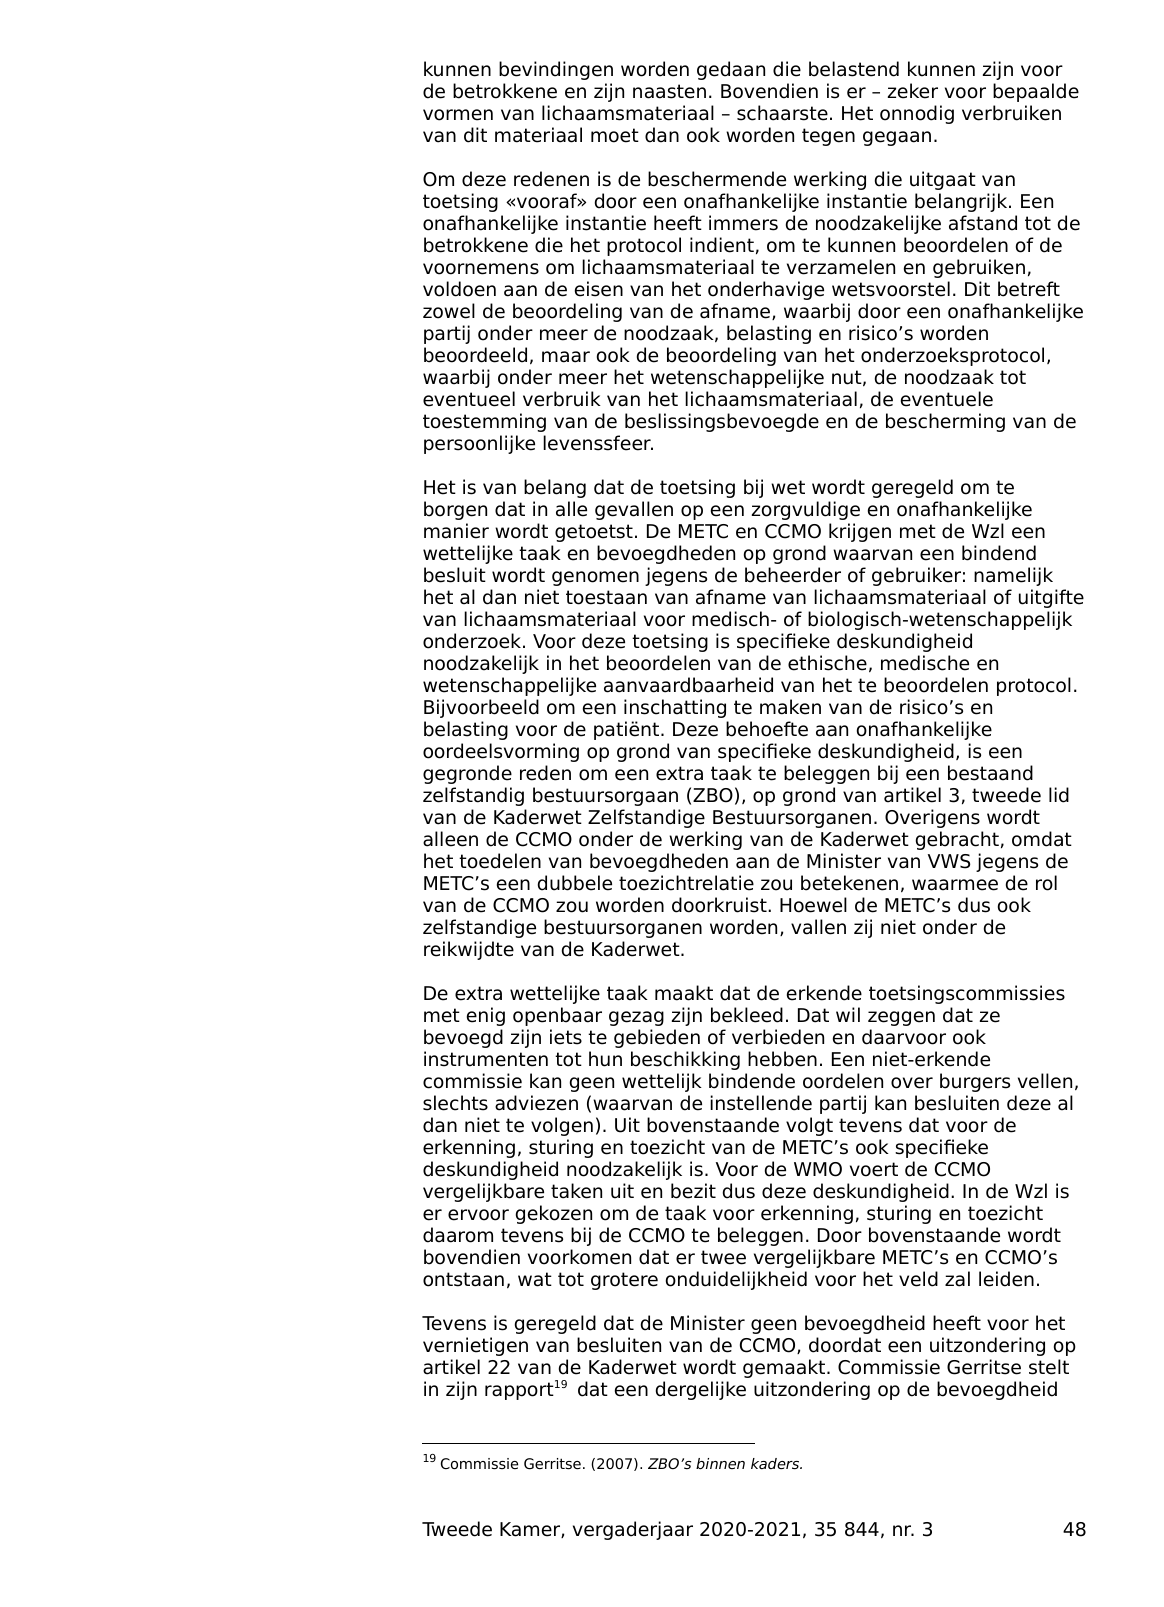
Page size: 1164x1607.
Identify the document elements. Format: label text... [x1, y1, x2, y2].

text kunnen bevindingen worden gedaan die belastend kunnen zijn voor de betrokkene en zijn naasten. Bovendien is er – zeker voor bepaalde vormen van lichaamsmateriaal – schaarste. Het onnodig verbruiken van dit materiaal moet dan ook worden tegen gegaan. [422, 59, 1087, 147]
text Tevens is geregeld dat de Minister geen bevoegdheid heeft voor het vernietigen van besluiten van de CCMO, doordat een uitzondering op artikel 22 van de Kaderwet wordt gemaakt. Commissie Gerritse stelt in zijn rapport dat een dergelijke uitzondering op de bevoegdheid [422, 1313, 1087, 1401]
text Het is van belang dat de toetsing bij wet wordt geregeld om te borgen dat in alle gevallen op een zorgvuldige en onafhankelijke manier wordt getoetst. De METC en CCMO krijgen met de Wzl een wettelijke taak en bevoegdheden op grond waarvan een bindend besluit wordt genomen jegens de beheerder of gebruiker: namelijk het al dan niet toestaan van afname van lichaamsmateriaal of uitgifte van lichaamsmateriaal voor medisch- of biologisch-wetenschappelijk onderzoek. Voor deze toetsing is specifieke deskundigheid noodzakelijk in het beoordelen van de ethische, medische en wetenschappelijke aanvaardbaarheid van het te beoordelen protocol. Bijvoorbeeld om een inschatting te maken van de risico’s en belasting voor de patiënt. Deze behoefte aan onafhankelijke oordeelsvorming op grond van specifieke deskundigheid, is een gegronde reden om een extra taak te beleggen bij een bestaand zelfstandig bestuursorgaan (ZBO), op grond van artikel 3, tweede lid van de Kaderwet Zelfstandige Bestuursorganen. Overigens wordt alleen de CCMO onder de werking van de Kaderwet gebracht, omdat het toedelen van bevoegdheden aan de Minister van VWS jegens de METC’s een dubbele toezichtrelatie zou betekenen, waarmee de rol van de CCMO zou worden doorkruist. Hoewel de METC’s dus ook zelfstandige bestuursorganen worden, vallen zij niet onder de reikwijdte van de Kaderwet. [422, 477, 1087, 961]
text De extra wettelijke taak maakt dat de erkende toetsingscommissies met enig openbaar gezag zijn bekleed. Dat wil zeggen dat ze bevoegd zijn iets te gebieden of verbieden en daarvoor ook instrumenten tot hun beschikking hebben. Een niet-erkende commissie kan geen wettelijk bindende oordelen over burgers vellen, slechts adviezen (waarvan de instellende partij kan besluiten deze al dan niet te volgen). Uit bovenstaande volgt tevens dat voor de erkenning, sturing en toezicht van de METC’s ook specifieke deskundigheid noodzakelijk is. Voor de WMO voert de CCMO vergelijkbare taken uit en bezit dus deze deskundigheid. In de Wzl is er ervoor gekozen om de taak voor erkenning, sturing en toezicht daarom tevens bij de CCMO te beleggen. Door bovenstaande wordt bovendien voorkomen dat er twee vergelijkbare METC’s en CCMO’s ontstaan, wat tot grotere onduidelijkheid voor het veld zal leiden. [422, 983, 1087, 1291]
text Commissie Gerritse. (2007). ZBO’s binnen kaders. [422, 1452, 1087, 1474]
text Om deze redenen is de beschermende werking die uitgaat van toetsing «vooraf» door een onafhankelijke instantie belangrijk. Een onafhankelijke instantie heeft immers de noodzakelijke afstand tot de betrokkene die het protocol indient, om te kunnen beoordelen of de voornemens om lichaamsmateriaal te verzamelen en gebruiken, voldoen aan de eisen van het onderhavige wetsvoorstel. Dit betreft zowel de beoordeling van de afname, waarbij door een onafhankelijke partij onder meer de noodzaak, belasting en risico’s worden beoordeeld, maar ook de beoordeling van het onderzoeksprotocol, waarbij onder meer het wetenschappelijke nut, de noodzaak tot eventueel verbruik van het lichaamsmateriaal, de eventuele toestemming van de beslissingsbevoegde en de bescherming van de persoonlijke levenssfeer. [422, 169, 1087, 455]
